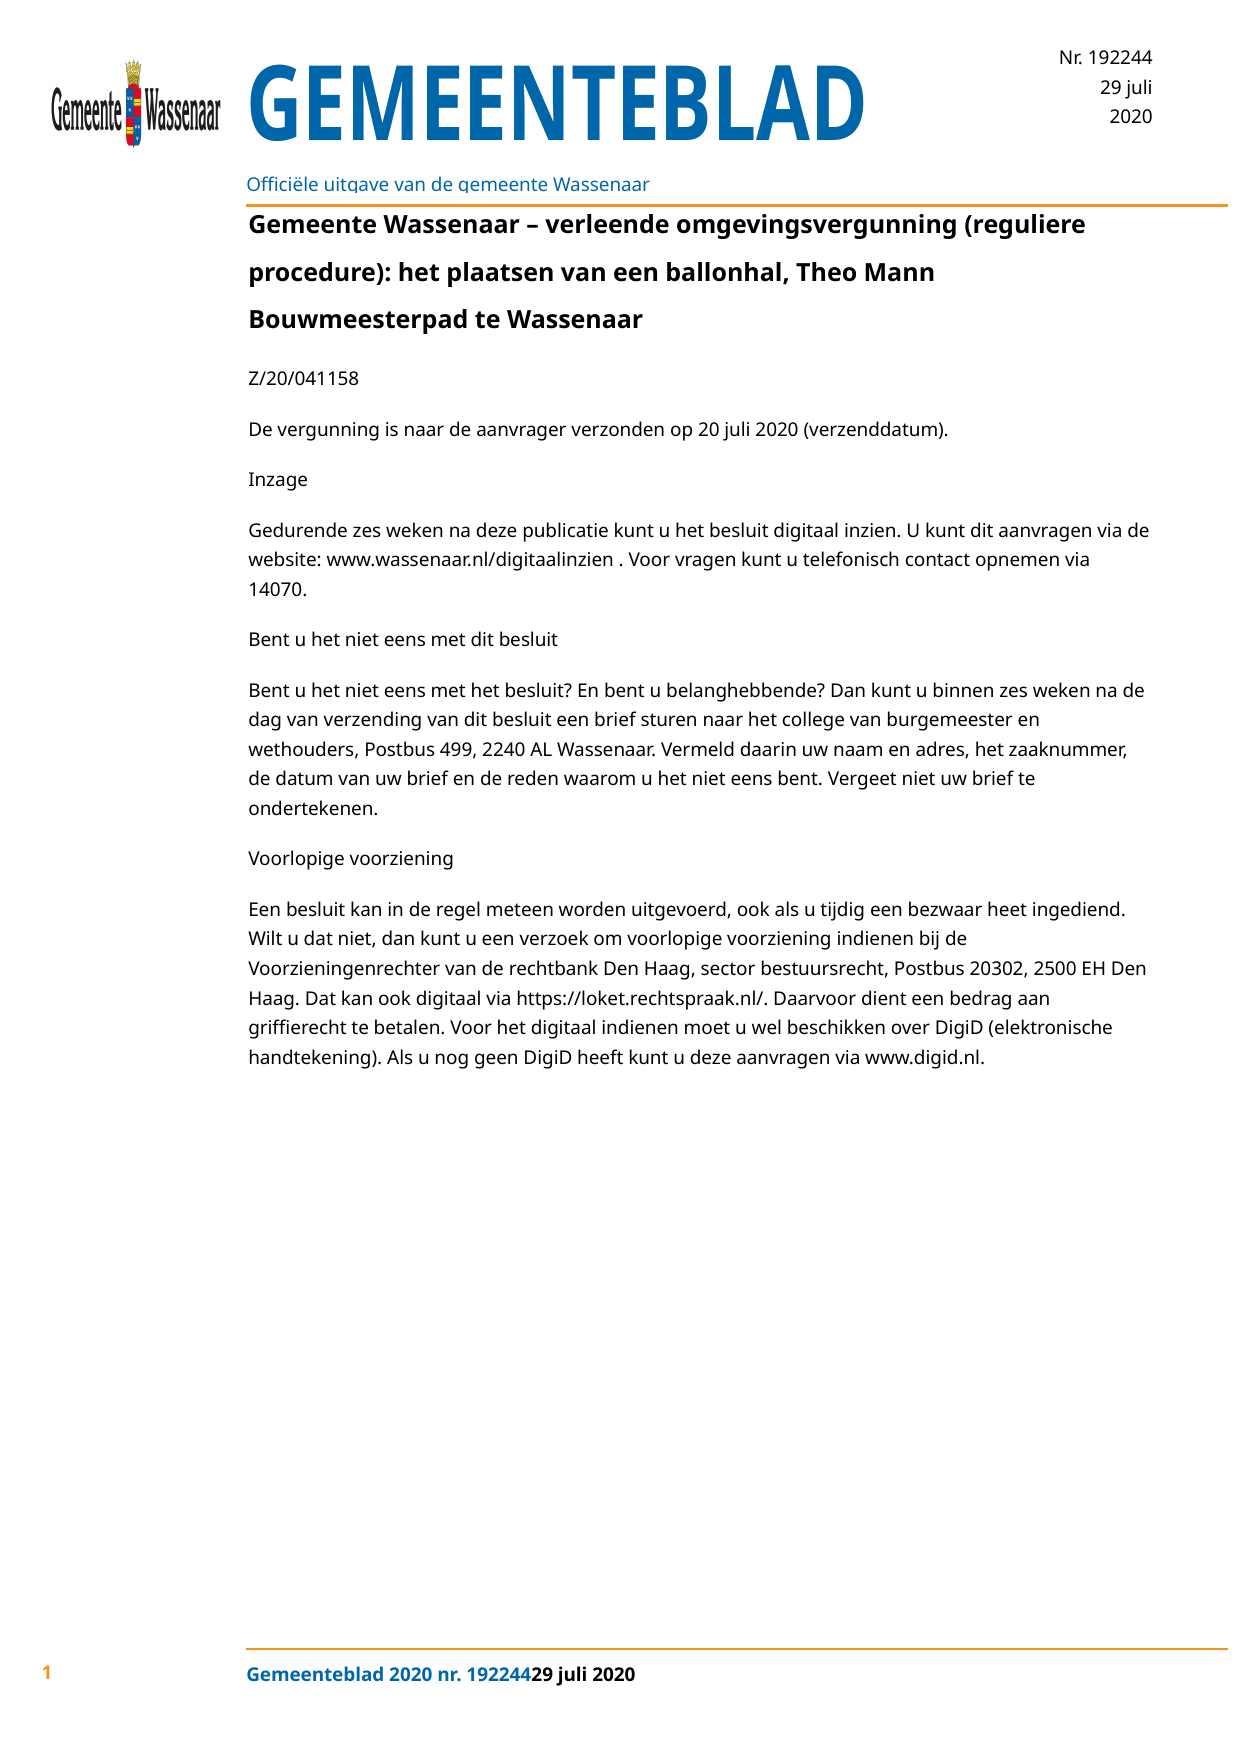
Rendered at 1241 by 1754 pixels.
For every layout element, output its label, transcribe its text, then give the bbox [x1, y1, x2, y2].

picture [41, 47, 231, 172]
text Inzage [248, 466, 1152, 492]
text Gemeente Wassenaar – verleende omgevingsvergunning (reguliere procedure): het plaatsen van een ballonhal, Theo Mann Bouwmeesterpad te Wassenaar [248, 207, 1152, 336]
text Een besluit kan in de regel meteen worden uitgevoerd, ook als u tijdig een bezwaar heet ingediend. Wilt u dat niet, dan kunt u een verzoek om voorlopige voorziening indienen bij de Voorzieningenrechter van de rechtbank Den Haag, sector bestuursrecht, Postbus 20302, 2500 EH Den Haag. Dat kan ook digitaal via https://loket.rechtspraak.nl/. Daarvoor dient een bedrag aan griffierecht te betalen. Voor het digitaal indienen moet u wel beschikken over DigiD (elektronische handtekening). Als u nog geen DigiD heeft kunt u deze aanvragen via www.digid.nl. [248, 896, 1152, 1069]
text De vergunning is naar de aanvrager verzonden op 20 juli 2020 (verzenddatum). [248, 416, 1152, 442]
text Z/20/041158 [248, 366, 1152, 391]
text Bent u het niet eens met het besluit? En bent u belanghebbende? Dan kunt u binnen zes weken na de dag van verzending van dit besluit een brief sturen naar het college van burgemeester en wethouders, Postbus 499, 2240 AL Wassenaar. Vermeld daarin uw naam en adres, het zaaknummer, de datum van uw brief en de reden waarom u het niet eens bent. Vergeet niet uw brief te ondertekenen. [248, 677, 1152, 821]
text Voorlopige voorziening [248, 846, 1152, 871]
text Gedurende zes weken na deze publicatie kunt u het besluit digitaal inzien. U kunt dit aanvragen via de website: www.wassenaar.nl/digitaalinzien . Voor vragen kunt u telefonisch contact opnemen via 14070. [248, 517, 1152, 602]
text Bent u het niet eens met dit besluit [248, 626, 1152, 652]
